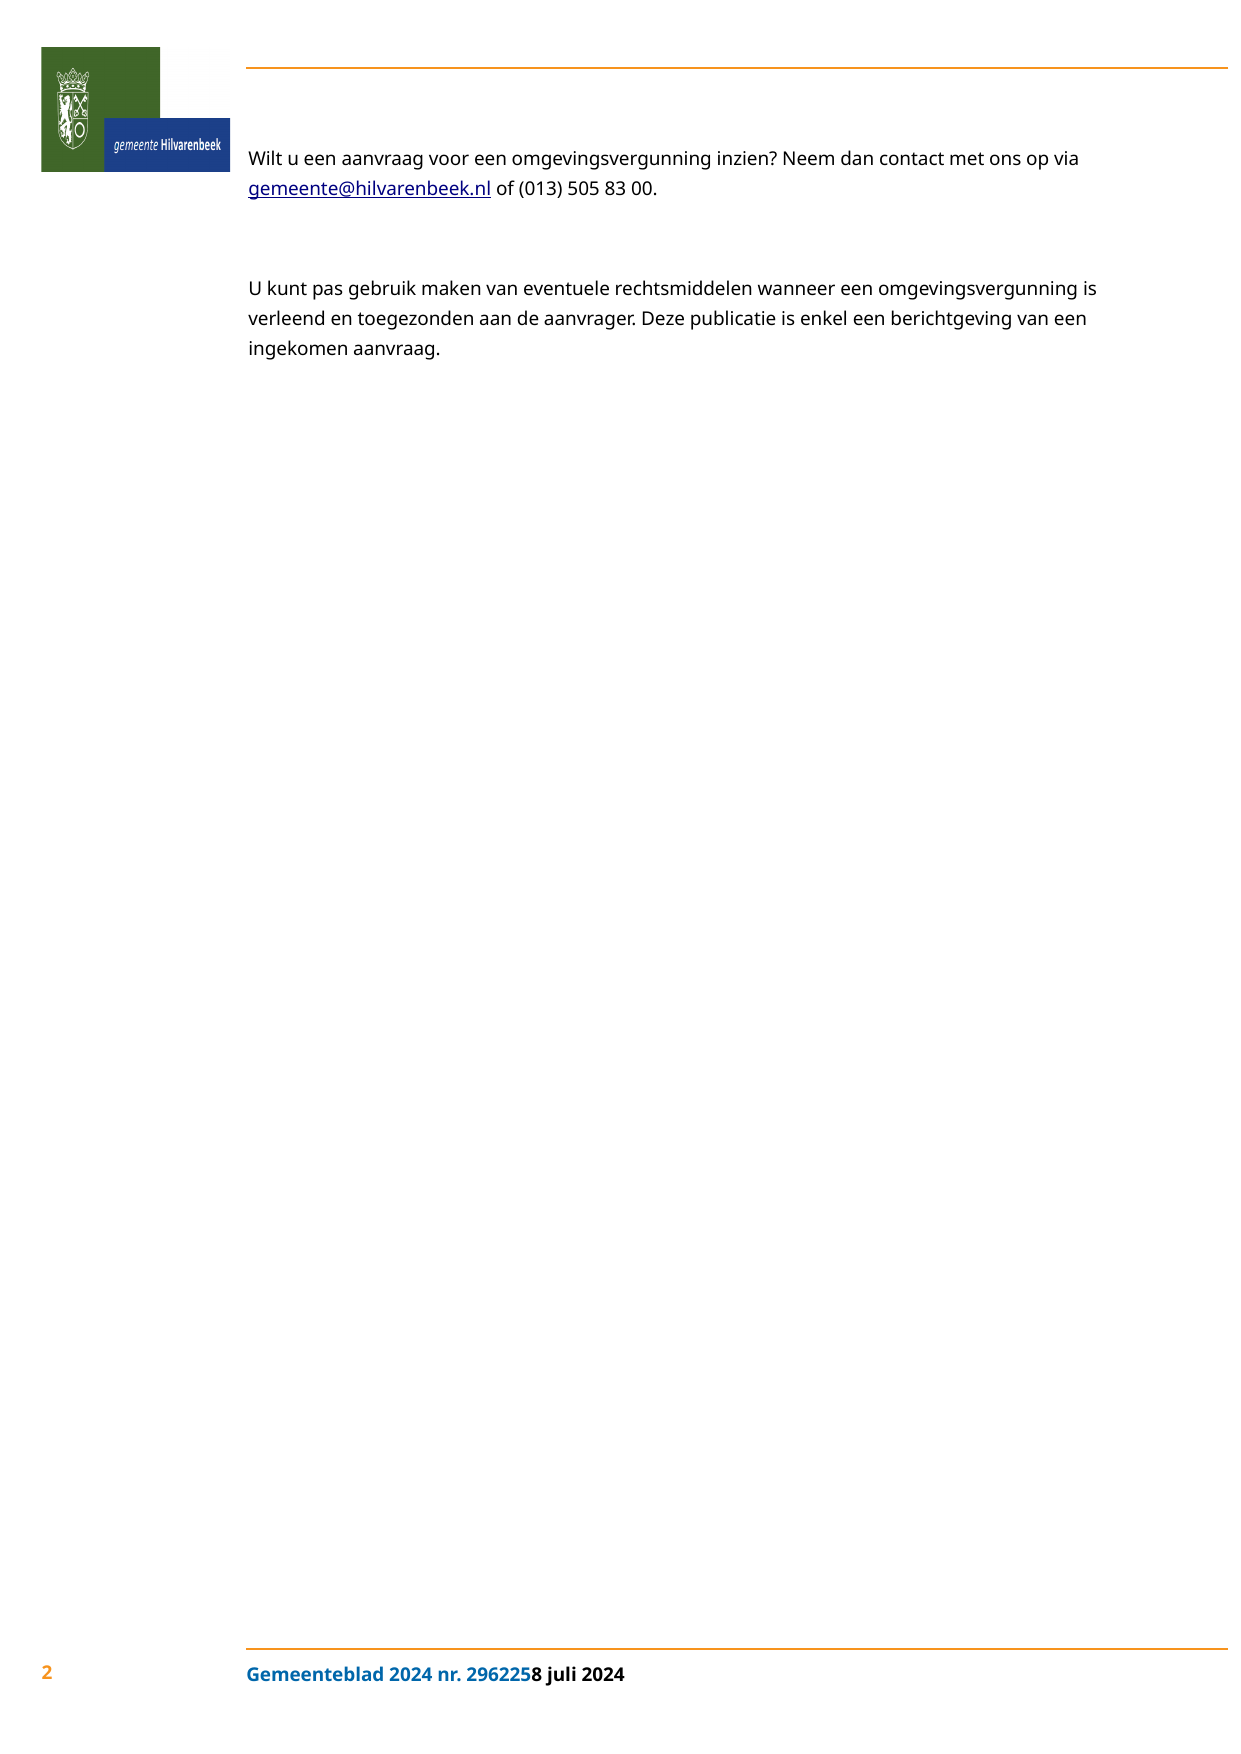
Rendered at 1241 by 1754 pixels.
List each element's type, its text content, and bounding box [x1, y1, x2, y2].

picture [41, 47, 231, 172]
text Wilt u een aanvraag voor een omgevingsvergunning inzien? Neem dan contact met ons op via gemeente@hilvarenbeek.nl of (013) 505 83 00. [248, 145, 1152, 201]
text U kunt pas gebruik maken van eventuele rechtsmiddelen wanneer een omgevingsvergunning is verleend en toegezonden aan de aanvrager. Deze publicatie is enkel een berichtgeving van een ingekomen aanvraag. [248, 276, 1152, 361]
